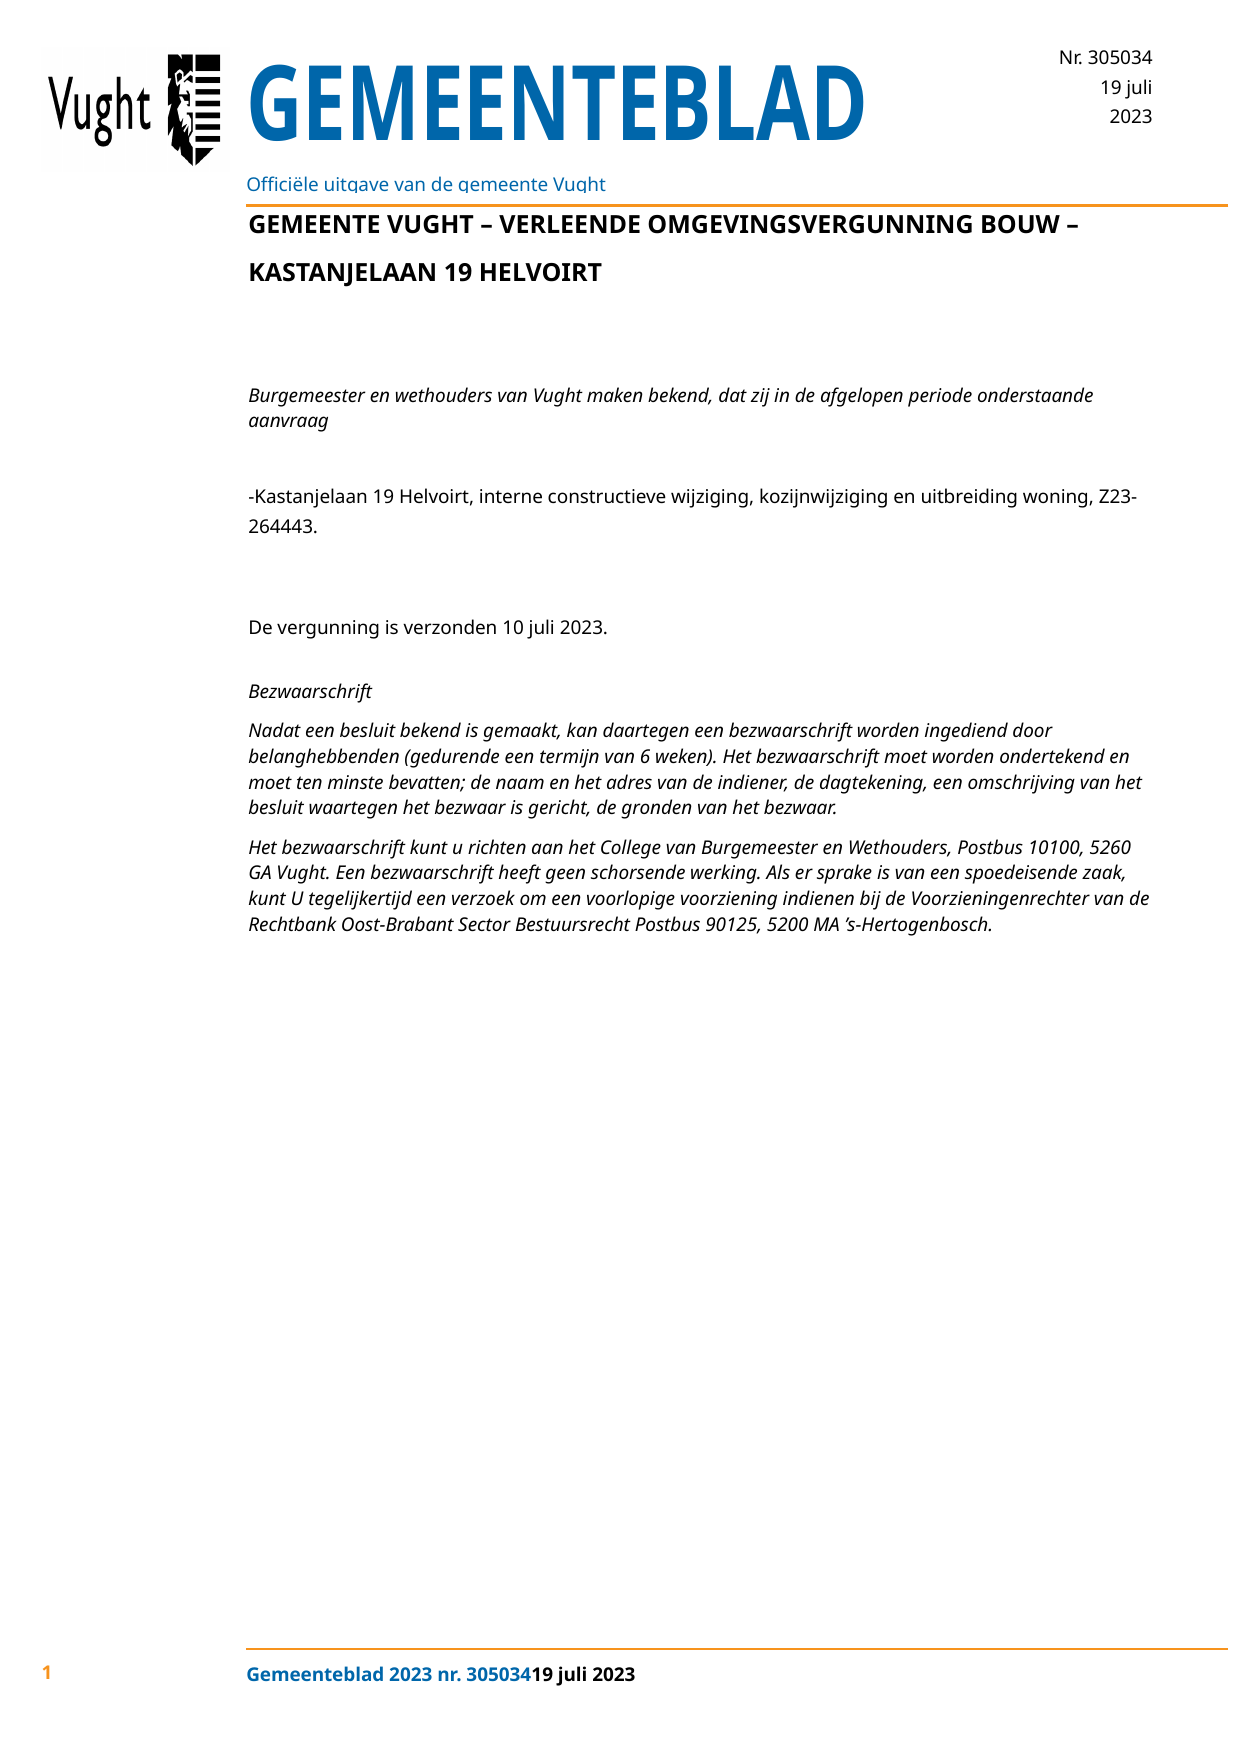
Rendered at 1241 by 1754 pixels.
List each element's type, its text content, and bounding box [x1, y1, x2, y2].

text De vergunning is verzonden 10 juli 2023. [248, 614, 1152, 640]
picture [41, 47, 231, 172]
text Nadat een besluit bekend is gemaakt, kan daartegen een bezwaarschrift worden ingediend door belanghebbenden (gedurende een termijn van 6 weken). Het bezwaarschrift moet worden ondertekend en moet ten minste bevatten; de naam en het adres van de indiener, de dagtekening, een omschrijving van het besluit waartegen het bezwaar is gericht, de gronden van het bezwaar. [248, 717, 1152, 820]
text Burgemeester en wethouders van Vught maken bekend, dat zij in de afgelopen periode onderstaande aanvraag [248, 382, 1152, 433]
text Bezwaarschrift [248, 678, 1152, 704]
text GEMEENTE VUGHT – VERLEENDE OMGEVINGSVERGUNNING BOUW – KASTANJELAAN 19 HELVOIRT [248, 207, 1152, 288]
text Het bezwaarschrift kunt u richten aan het College van Burgemeester en Wethouders, Postbus 10100, 5260 GA Vught. Een bezwaarschrift heeft geen schorsende werking. Als er sprake is van een spoedeisende zaak, kunt U tegelijkertijd een verzoek om een voorlopige voorziening indienen bij de Voorzieningenrechter van de Rechtbank Oost-Brabant Sector Bestuursrecht Postbus 90125, 5200 MA ’s-Hertogenbosch. [248, 834, 1152, 937]
text -Kastanjelaan 19 Helvoirt, interne constructieve wijziging, kozijnwijziging en uitbreiding woning, Z23-264443. [248, 484, 1152, 539]
